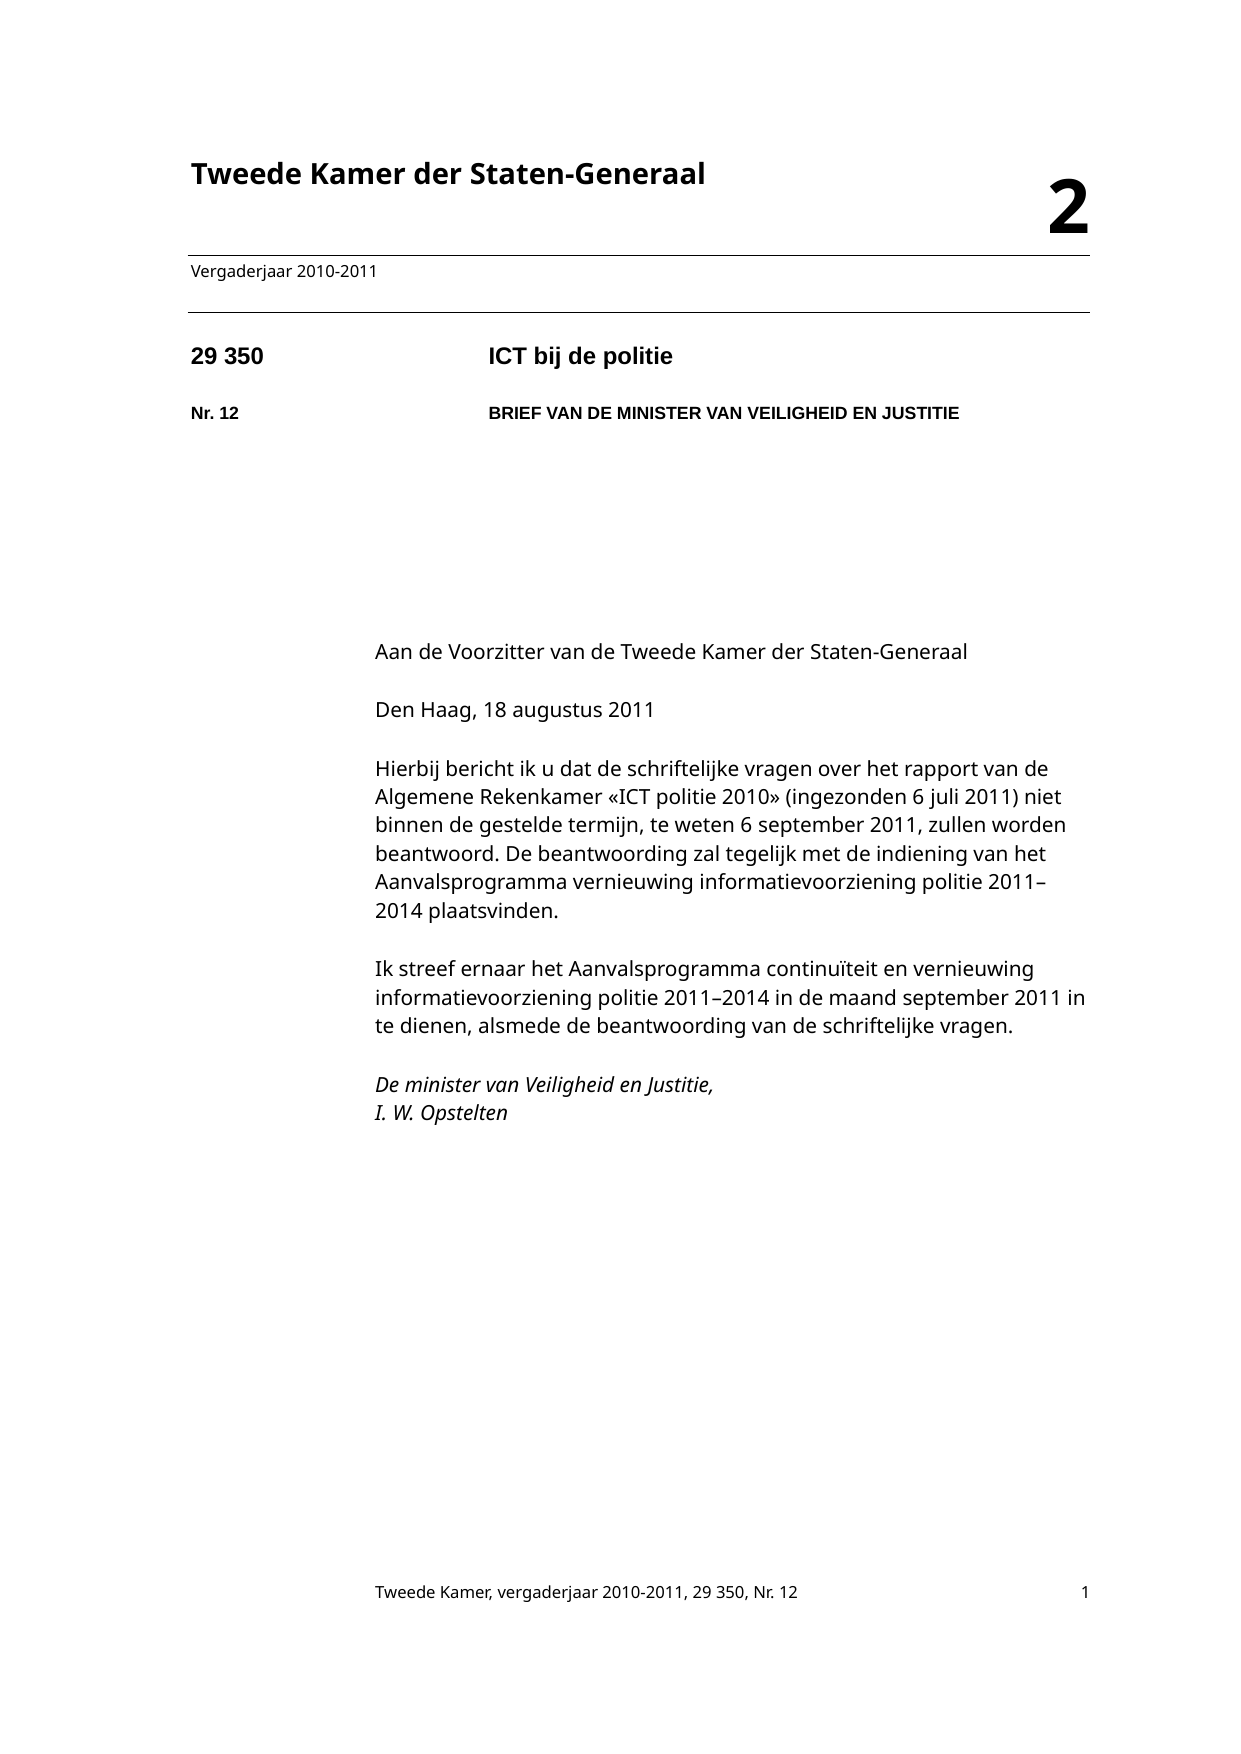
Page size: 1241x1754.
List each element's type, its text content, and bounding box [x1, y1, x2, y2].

table_cell [485, 313, 1090, 339]
text Den Haag, 18 augustus 2011 [375, 695, 1090, 724]
table_cell [188, 313, 485, 339]
text De minister van Veiligheid en Justitie, [375, 1070, 1090, 1098]
table_cell [485, 256, 1090, 312]
table_cell Vergaderjaar 2010-2011 [188, 256, 485, 312]
text Aan de Voorzitter van de Tweede Kamer der Staten-Generaal [375, 637, 1090, 665]
table_cell Nr. 12 [188, 399, 485, 518]
text Ik streef ernaar het Aanvalsprogramma continuïteit en vernieuwing informatievoorziening politie 2011–2014 in de maand september 2011 in te dienen, alsmede de beantwoording van de schriftelijke vragen. [375, 954, 1090, 1040]
table_header 2 [910, 150, 1090, 255]
table_cell ICT bij de politie [485, 339, 1090, 399]
text Hierbij bericht ik u dat de schriftelijke vragen over het rapport van de Algemene Rekenkamer «ICT politie 2010» (ingezonden 6 juli 2011) niet binnen de gestelde termijn, te weten 6 september 2011, zullen worden beantwoord. De beantwoording zal tegelijk met de indiening van het Aanvalsprogramma vernieuwing informatievoorziening politie 2011–2014 plaatsvinden. [375, 754, 1090, 924]
table_cell BRIEF VAN DE MINISTER VAN VEILIGHEID EN JUSTITIE [485, 399, 1090, 518]
table_cell 29 350 [188, 339, 485, 399]
table_header Tweede Kamer der Staten-Generaal [188, 150, 909, 255]
text I. W. Opstelten [375, 1098, 1090, 1127]
